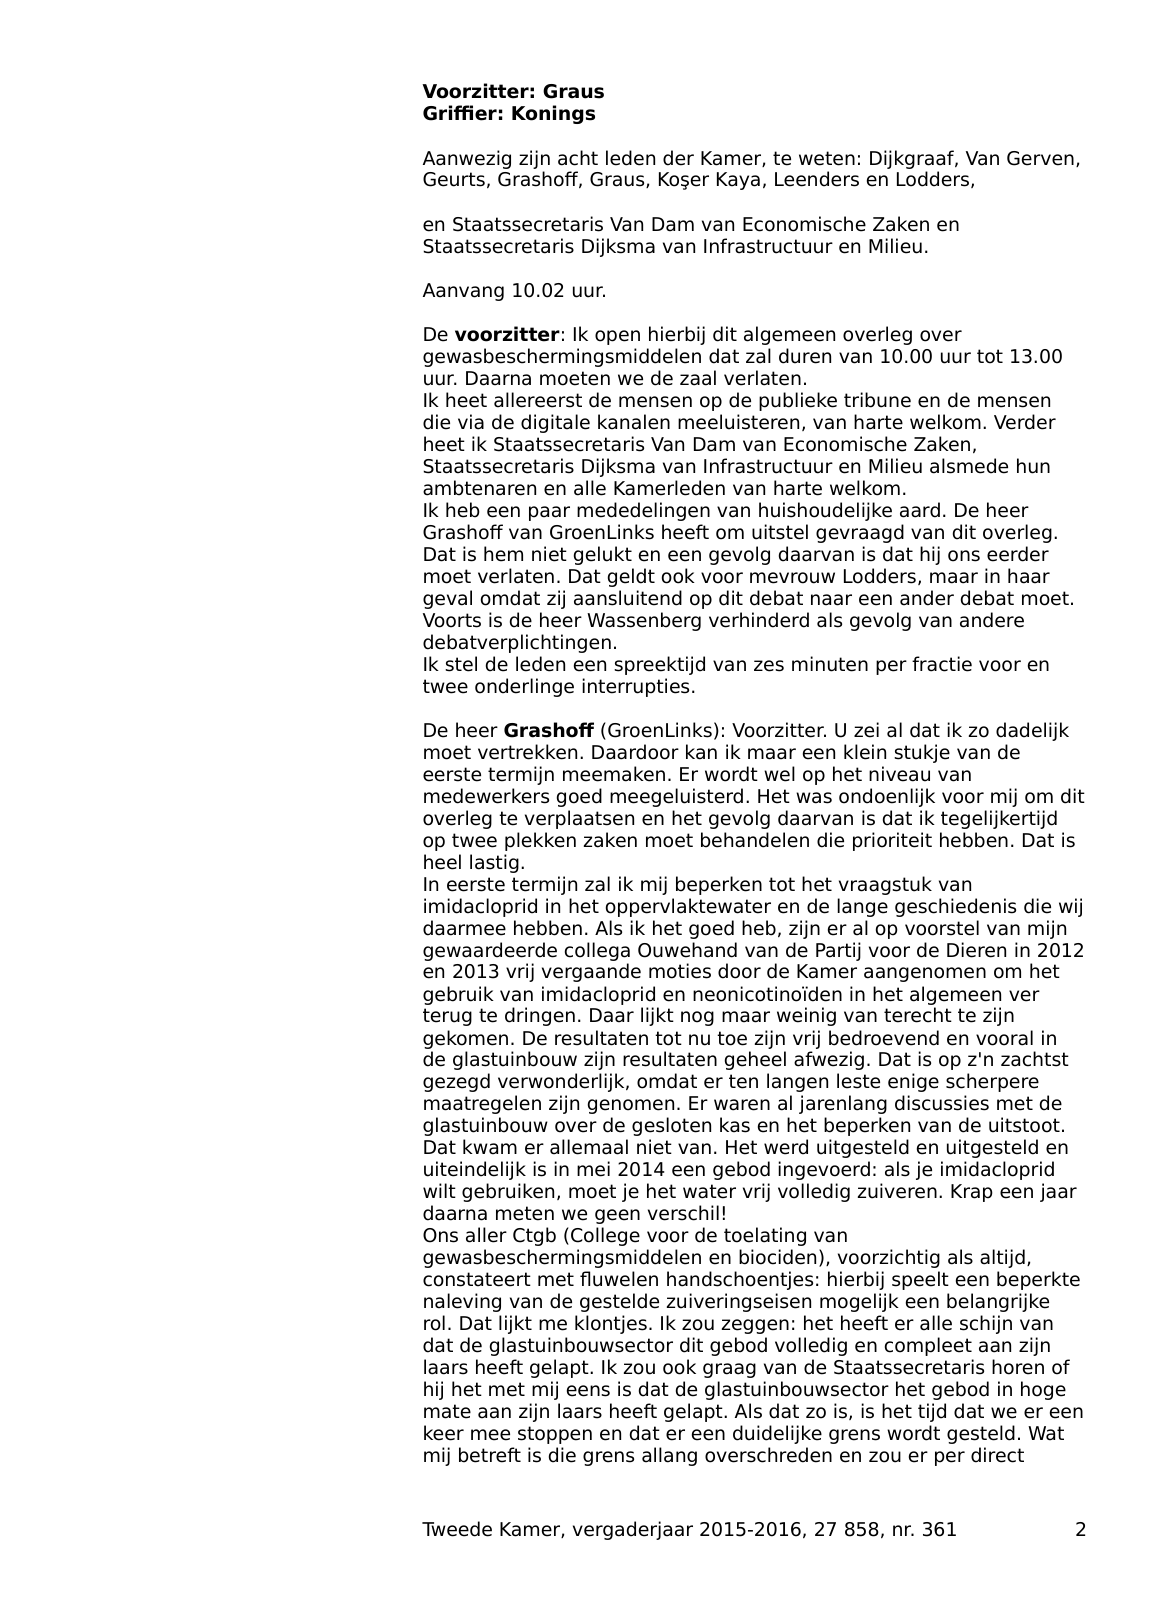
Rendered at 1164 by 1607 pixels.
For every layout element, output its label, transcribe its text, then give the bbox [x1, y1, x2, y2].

text De voorzitter: Ik open hierbij dit algemeen overleg over gewasbeschermingsmiddelen dat zal duren van 10.00 uur tot 13.00 uur. Daarna moeten we de zaal verlaten. [422, 324, 1087, 390]
text Ik stel de leden een spreektijd van zes minuten per fractie voor en twee onderlinge interrupties. [422, 653, 1087, 697]
text Griffier: Konings [422, 103, 1087, 125]
text In eerste termijn zal ik mij beperken tot het vraagstuk van imidacloprid in het oppervlaktewater en de lange geschiedenis die wij daarmee hebben. Als ik het goed heb, zijn er al op voorstel van mijn gewaardeerde collega Ouwehand van de Partij voor de Dieren in 2012 en 2013 vrij vergaande moties door de Kamer aangenomen om het gebruik van imidacloprid en neonicotinoïden in het algemeen ver terug te dringen. Daar lijkt nog maar weinig van terecht te zijn gekomen. De resultaten tot nu toe zijn vrij bedroevend en vooral in de glastuinbouw zijn resultaten geheel afwezig. Dat is op z'n zachtst gezegd verwonderlijk, omdat er ten langen leste enige scherpere maatregelen zijn genomen. Er waren al jarenlang discussies met de glastuinbouw over de gesloten kas en het beperken van de uitstoot. Dat kwam er allemaal niet van. Het werd uitgesteld en uitgesteld en uiteindelijk is in mei 2014 een gebod ingevoerd: als je imidacloprid wilt gebruiken, moet je het water vrij volledig zuiveren. Krap een jaar daarna meten we geen verschil! [422, 873, 1087, 1225]
text en Staatssecretaris Van Dam van Economische Zaken en Staatssecretaris Dijksma van Infrastructuur en Milieu. [422, 213, 1087, 257]
text De heer Grashoff (GroenLinks): Voorzitter. U zei al dat ik zo dadelijk moet vertrekken. Daardoor kan ik maar een klein stukje van de eerste termijn meemaken. Er wordt wel op het niveau van medewerkers goed meegeluisterd. Het was ondoenlijk voor mij om dit overleg te verplaatsen en het gevolg daarvan is dat ik tegelijkertijd op twee plekken zaken moet behandelen die prioriteit hebben. Dat is heel lastig. [422, 720, 1087, 873]
text Ik heb een paar mededelingen van huishoudelijke aard. De heer Grashoff van GroenLinks heeft om uitstel gevraagd van dit overleg. Dat is hem niet gelukt en een gevolg daarvan is dat hij ons eerder moet verlaten. Dat geldt ook voor mevrouw Lodders, maar in haar geval omdat zij aansluitend op dit debat naar een ander debat moet. Voorts is de heer Wassenberg verhinderd als gevolg van andere debatverplichtingen. [422, 500, 1087, 653]
text Aanvang 10.02 uur. [422, 280, 1087, 302]
text Ik heet allereerst de mensen op de publieke tribune en de mensen die via de digitale kanalen meeluisteren, van harte welkom. Verder heet ik Staatssecretaris Van Dam van Economische Zaken, Staatssecretaris Dijksma van Infrastructuur en Milieu alsmede hun ambtenaren en alle Kamerleden van harte welkom. [422, 390, 1087, 500]
text Aanwezig zijn acht leden der Kamer, te weten: Dijkgraaf, Van Gerven, Geurts, Grashoff, Graus, Koşer Kaya, Leenders en Lodders, [422, 147, 1087, 191]
text Ons aller Ctgb (College voor de toelating van gewasbeschermingsmiddelen en biociden), voorzichtig als altijd, constateert met fluwelen handschoentjes: hierbij speelt een beperkte naleving van de gestelde zuiveringseisen mogelijk een belangrijke rol. Dat lijkt me klontjes. Ik zou zeggen: het heeft er alle schijn van dat de glastuinbouwsector dit gebod volledig en compleet aan zijn laars heeft gelapt. Ik zou ook graag van de Staatssecretaris horen of hij het met mij eens is dat de glastuinbouwsector het gebod in hoge mate aan zijn laars heeft gelapt. Als dat zo is, is het tijd dat we er een keer mee stoppen en dat er een duidelijke grens wordt gesteld. Wat mij betreft is die grens allang overschreden en zou er per direct [422, 1225, 1087, 1467]
text Voorzitter: Graus [422, 81, 1087, 103]
